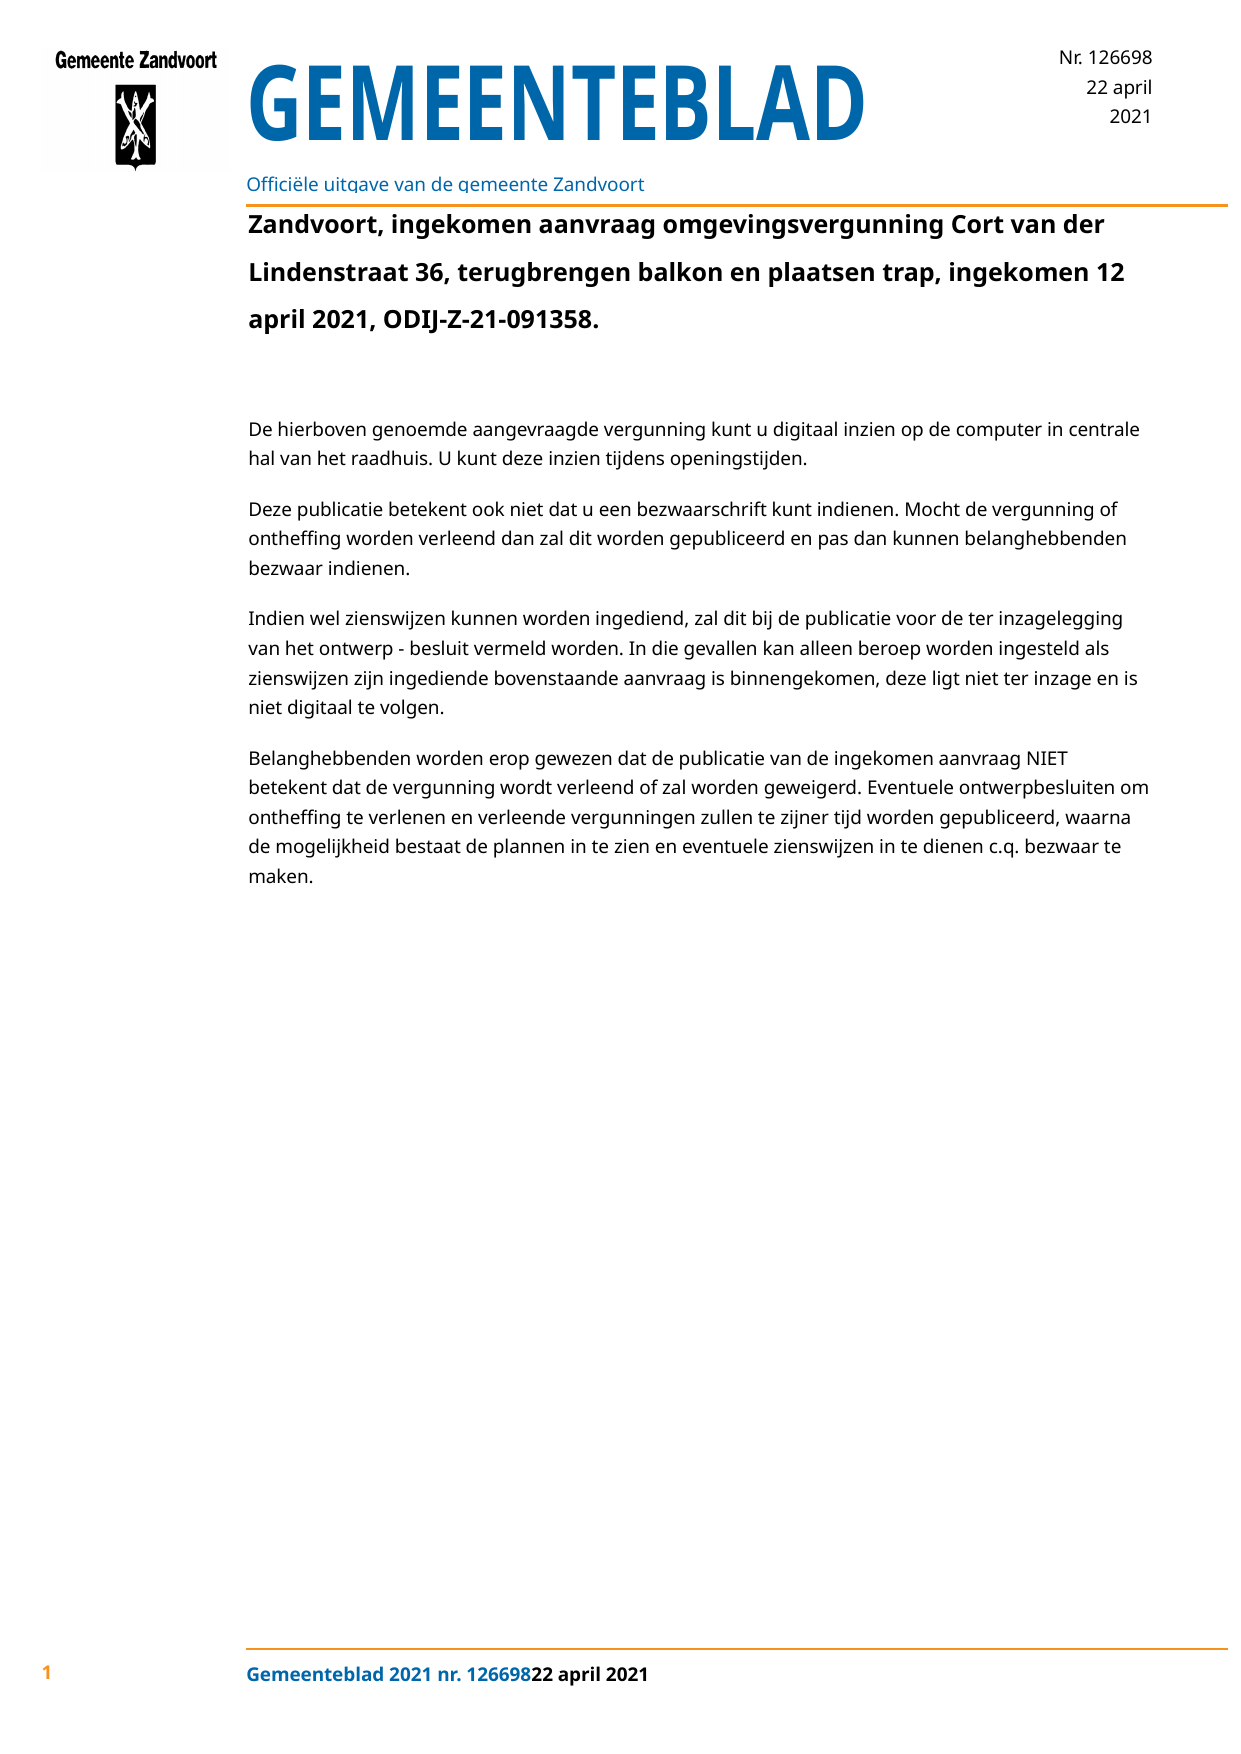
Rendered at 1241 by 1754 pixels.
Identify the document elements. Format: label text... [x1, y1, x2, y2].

text De hierboven genoemde aangevraagde vergunning kunt u digitaal inzien op de computer in centrale hal van het raadhuis. U kunt deze inzien tijdens openingstijden. [248, 416, 1152, 471]
text Zandvoort, ingekomen aanvraag omgevingsvergunning Cort van der Lindenstraat 36, terugbrengen balkon en plaatsen trap, ingekomen 12 april 2021, ODIJ-Z-21-091358. [248, 207, 1152, 336]
text Indien wel zienswijzen kunnen worden ingediend, zal dit bij de publicatie voor de ter inzagelegging van het ontwerp - besluit vermeld worden. In die gevallen kan alleen beroep worden ingesteld als zienswijzen zijn ingediende bovenstaande aanvraag is binnengekomen, deze ligt niet ter inzage en is niet digitaal te volgen. [248, 606, 1152, 720]
picture [41, 47, 231, 172]
text Deze publicatie betekent ook niet dat u een bezwaarschrift kunt indienen. Mocht de vergunning of ontheffing worden verleend dan zal dit worden gepubliceerd en pas dan kunnen belanghebbenden bezwaar indienen. [248, 496, 1152, 581]
text Belanghebbenden worden erop gewezen dat de publicatie van de ingekomen aanvraag NIET betekent dat de vergunning wordt verleend of zal worden geweigerd. Eventuele ontwerpbesluiten om ontheffing te verlenen en verleende vergunningen zullen te zijner tijd worden gepubliceerd, waarna de mogelijkheid bestaat de plannen in te zien en eventuele zienswijzen in te dienen c.q. bezwaar te maken. [248, 745, 1152, 889]
